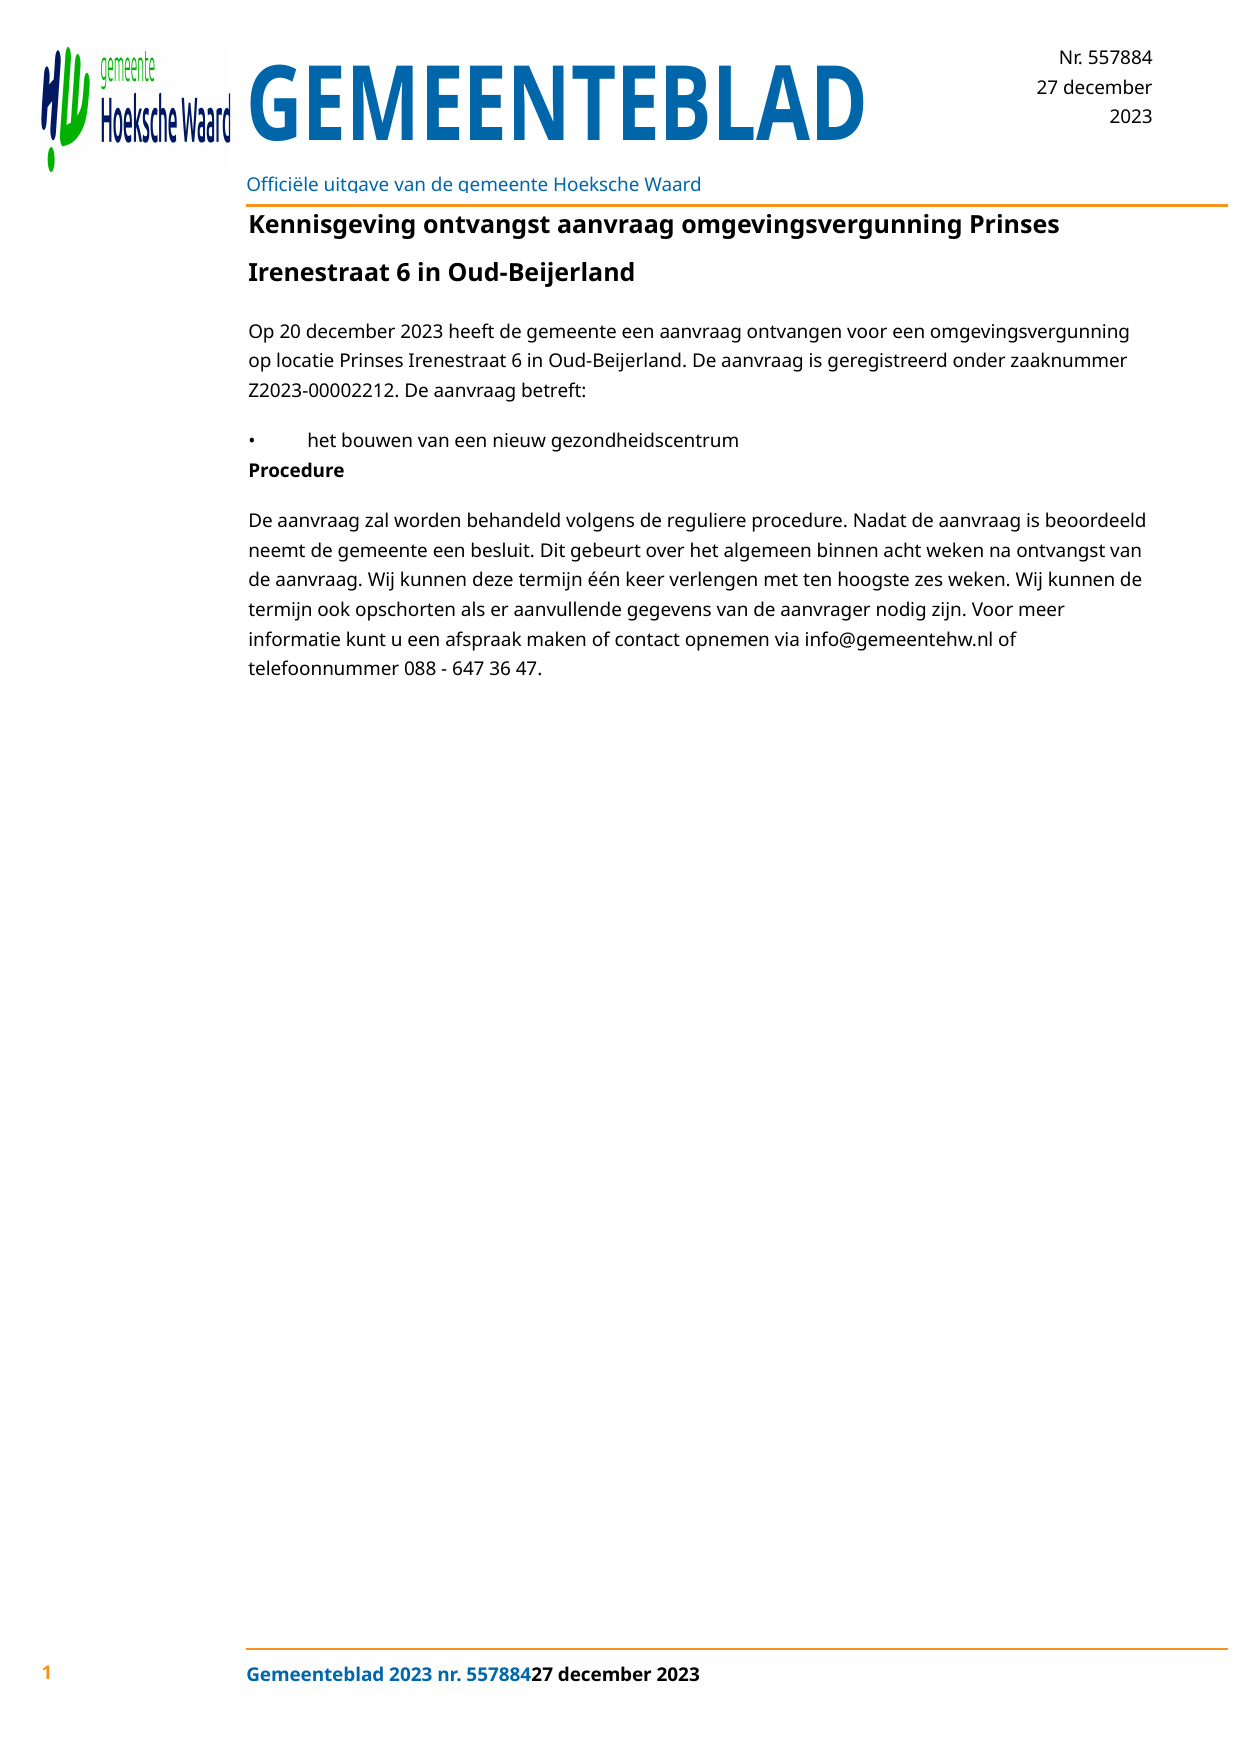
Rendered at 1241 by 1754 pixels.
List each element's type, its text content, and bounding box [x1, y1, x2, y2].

list het bouwen van een nieuw gezondheidscentrum [248, 427, 1152, 453]
text Kennisgeving ontvangst aanvraag omgevingsvergunning Prinses Irenestraat 6 in Oud-Beijerland [248, 207, 1152, 288]
text Procedure [248, 457, 1152, 483]
text Op 20 december 2023 heeft de gemeente een aanvraag ontvangen voor een omgevingsvergunning op locatie Prinses Irenestraat 6 in Oud-Beijerland. De aanvraag is geregistreerd onder zaaknummer Z2023-00002212. De aanvraag betreft: [248, 318, 1152, 403]
text De aanvraag zal worden behandeld volgens de reguliere procedure. Nadat de aanvraag is beoordeeld neemt de gemeente een besluit. Dit gebeurt over het algemeen binnen acht weken na ontvangst van de aanvraag. Wij kunnen deze termijn één keer verlengen met ten hoogste zes weken. Wij kunnen de termijn ook opschorten als er aanvullende gegevens van de aanvrager nodig zijn. Voor meer informatie kunt u een afspraak maken of contact opnemen via info@gemeentehw.nl of telefoonnummer 088 - 647 36 47. [248, 507, 1152, 681]
picture [41, 47, 231, 172]
